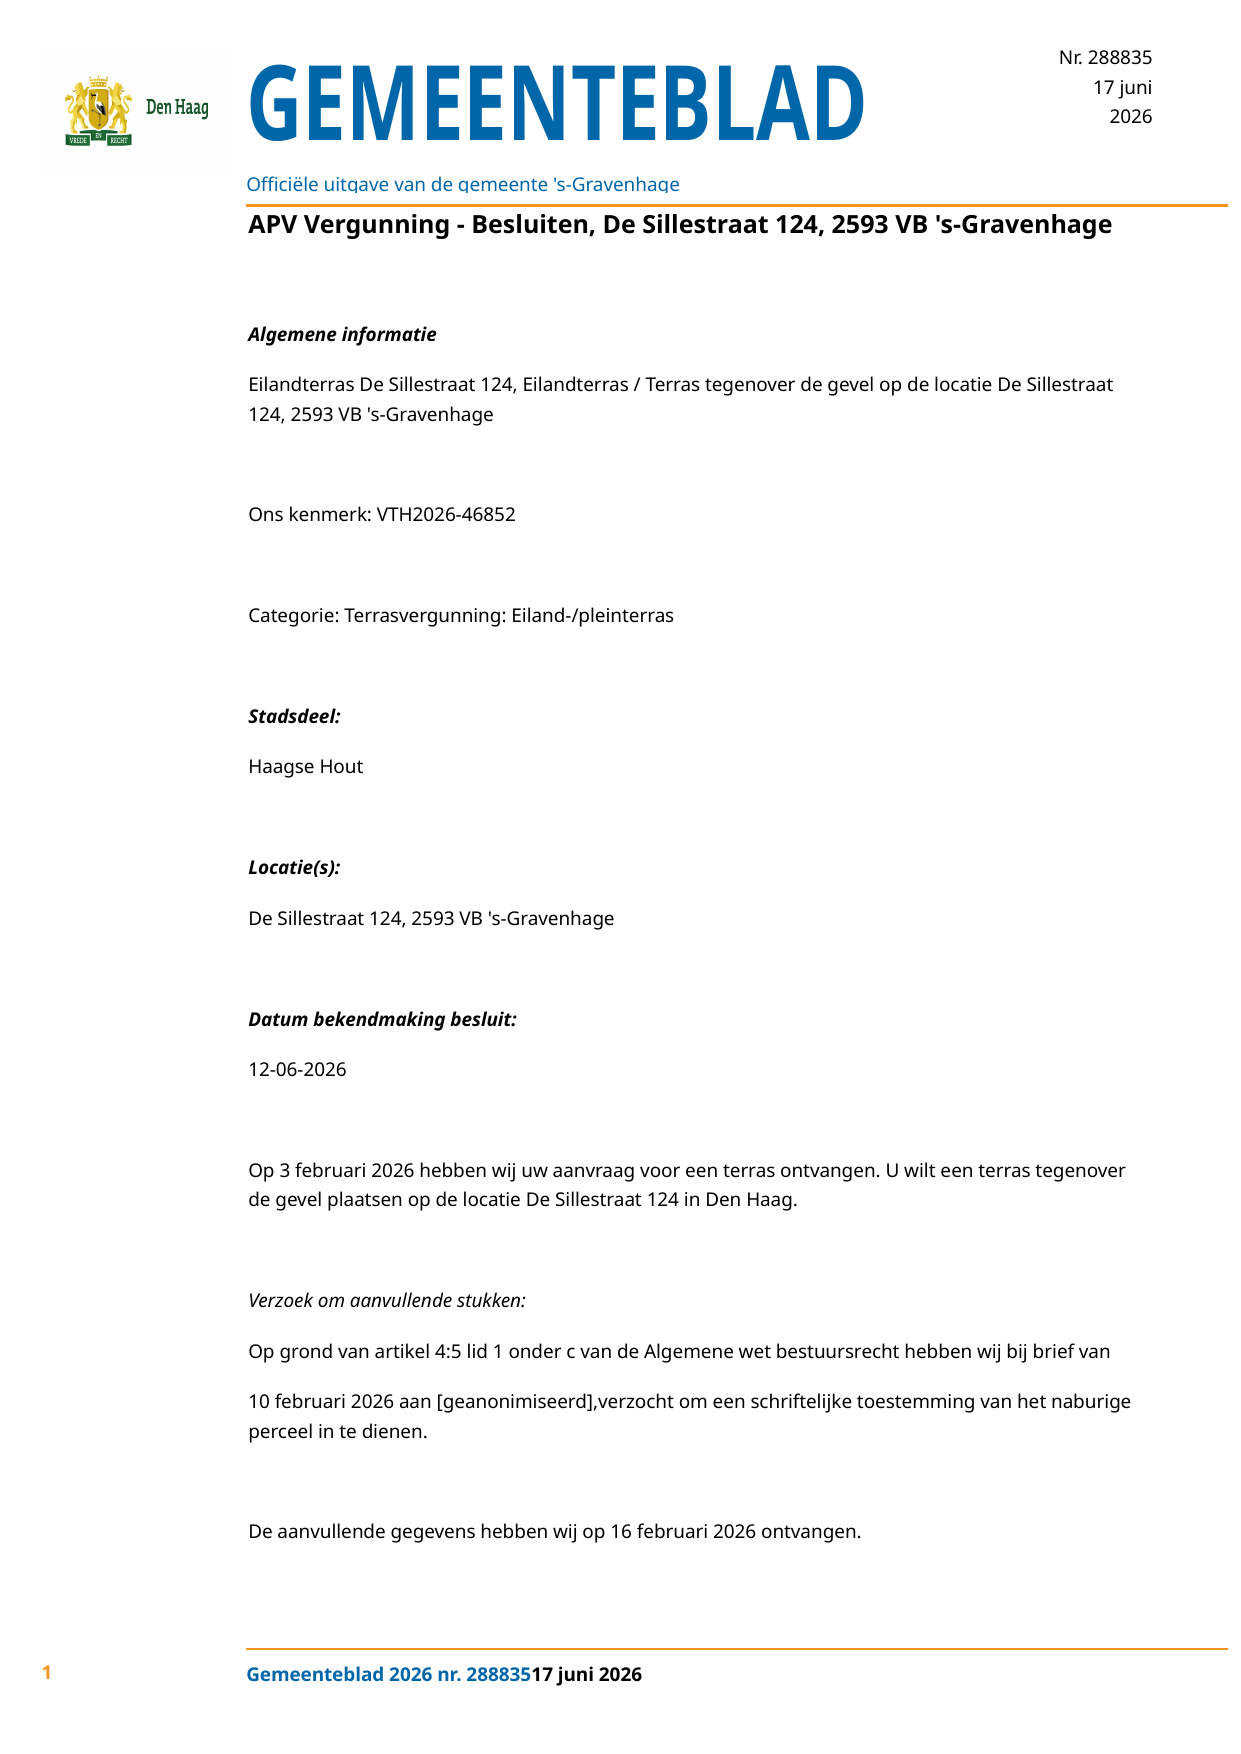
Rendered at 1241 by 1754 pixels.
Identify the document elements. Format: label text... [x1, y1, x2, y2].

text Locatie(s): [248, 854, 1152, 880]
text 10 februari 2026 aan [geanonimiseerd],verzocht om een schriftelijke toestemming van het naburige perceel in te dienen. [248, 1388, 1152, 1443]
picture [41, 47, 231, 172]
text Stadsdeel: [248, 703, 1152, 729]
text De aanvullende gegevens hebben wij op 16 februari 2026 ontvangen. [248, 1519, 1152, 1544]
text Eilandterras De Sillestraat 124, Eilandterras / Terras tegenover de gevel op de locatie De Sillestraat 124, 2593 VB 's-Gravenhage [248, 371, 1152, 426]
text Verzoek om aanvullende stukken: [248, 1287, 1152, 1313]
text Categorie: Terrasvergunning: Eiland-/pleinterras [248, 602, 1152, 628]
text Algemene informatie [248, 321, 1152, 346]
text Haagse Hout [248, 754, 1152, 779]
text De Sillestraat 124, 2593 VB 's-Gravenhage [248, 905, 1152, 931]
text APV Vergunning - Besluiten, De Sillestraat 124, 2593 VB 's-Gravenhage [248, 207, 1152, 241]
text Ons kenmerk: VTH2026-46852 [248, 502, 1152, 527]
text Op grond van artikel 4:5 lid 1 onder c van de Algemene wet bestuursrecht hebben wij bij brief van [248, 1338, 1152, 1363]
text Op 3 februari 2026 hebben wij uw aanvraag voor een terras ontvangen. U wilt een terras tegenover de gevel plaatsen op de locatie De Sillestraat 124 in Den Haag. [248, 1157, 1152, 1212]
text Datum bekendmaking besluit: [248, 1006, 1152, 1031]
text 12-06-2026 [248, 1056, 1152, 1082]
